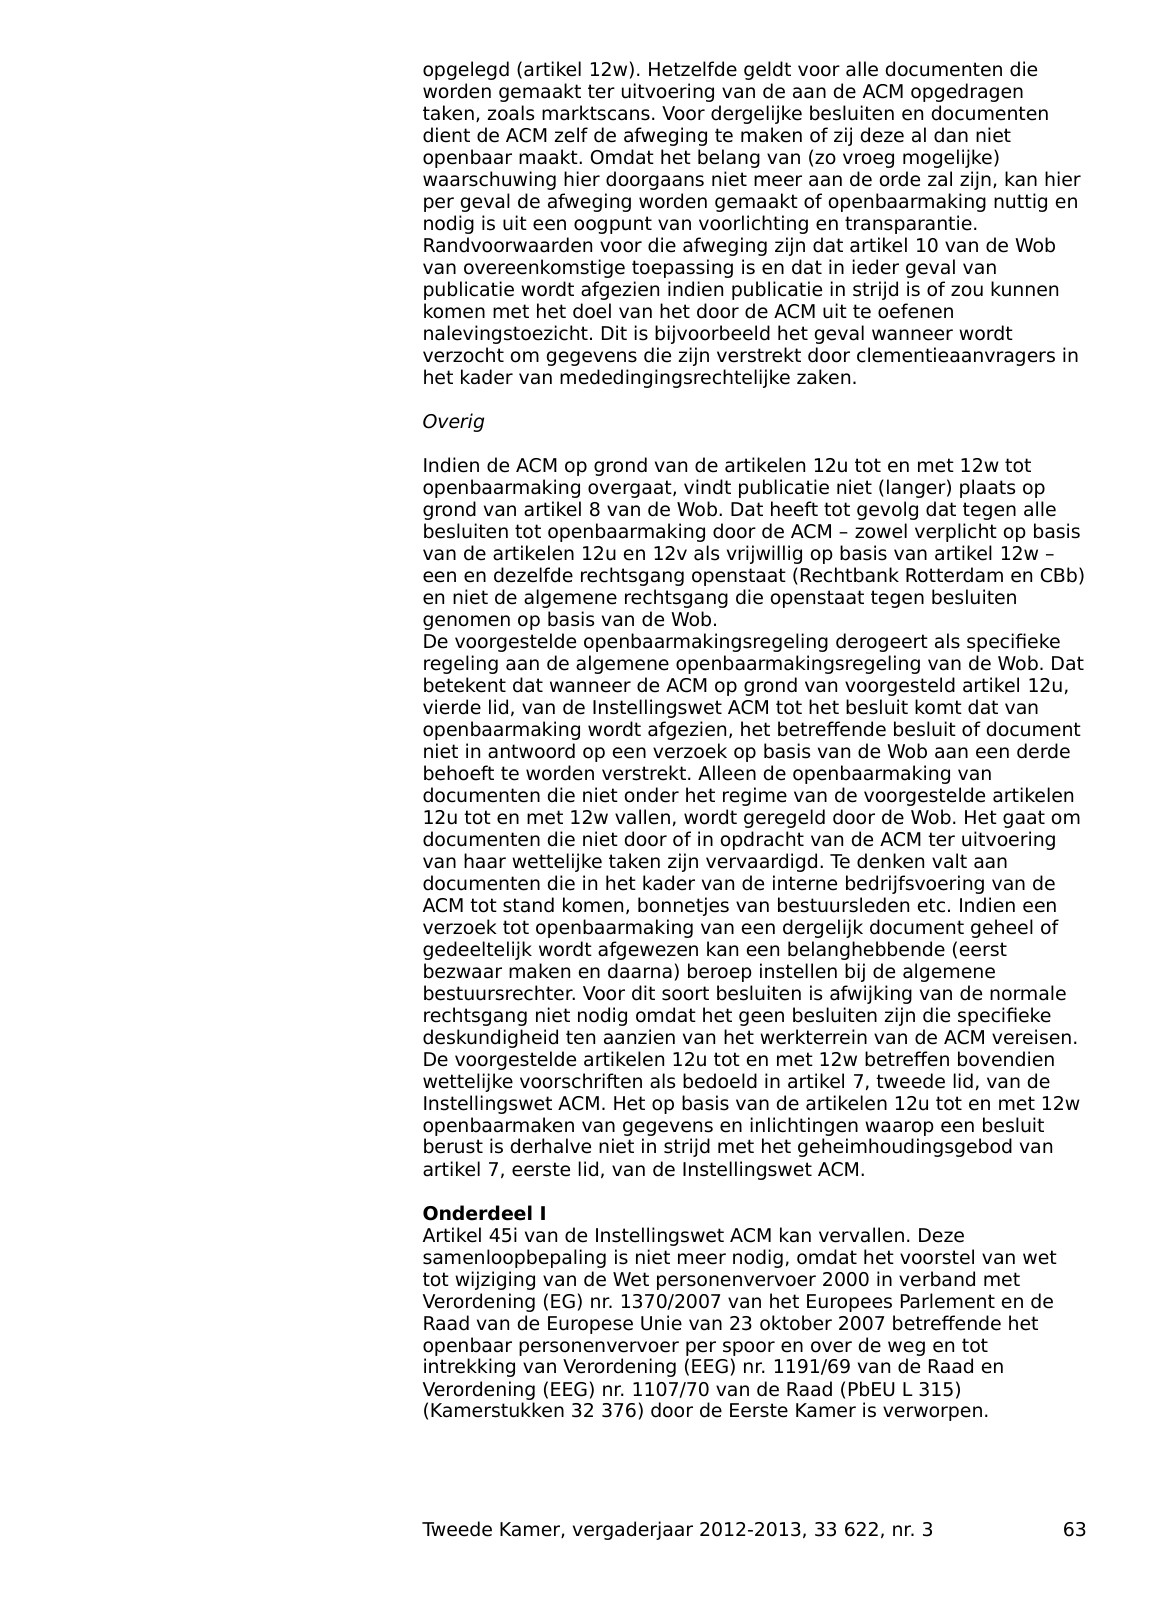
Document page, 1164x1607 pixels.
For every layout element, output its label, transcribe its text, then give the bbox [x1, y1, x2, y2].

text Artikel 45i van de Instellingswet ACM kan vervallen. Deze samenloopbepaling is niet meer nodig, omdat het voorstel van wet tot wijziging van de Wet personenvervoer 2000 in verband met Verordening (EG) nr. 1370/2007 van het Europees Parlement en de Raad van de Europese Unie van 23 oktober 2007 betreffende het openbaar personenvervoer per spoor en over de weg en tot intrekking van Verordening (EEG) nr. 1191/69 van de Raad en Verordening (EEG) nr. 1107/70 van de Raad (PbEU L 315) (Kamerstukken 32 376) door de Eerste Kamer is verworpen. [422, 1224, 1087, 1422]
text Indien de ACM op grond van de artikelen 12u tot en met 12w tot openbaarmaking overgaat, vindt publicatie niet (langer) plaats op grond van artikel 8 van de Wob. Dat heeft tot gevolg dat tegen alle besluiten tot openbaarmaking door de ACM – zowel verplicht op basis van de artikelen 12u en 12v als vrijwillig op basis van artikel 12w – een en dezelfde rechtsgang openstaat (Rechtbank Rotterdam en CBb) en niet de algemene rechtsgang die openstaat tegen besluiten genomen op basis van de Wob. [422, 455, 1087, 631]
subtitle Overig [422, 411, 1087, 433]
text opgelegd (artikel 12w). Hetzelfde geldt voor alle documenten die worden gemaakt ter uitvoering van de aan de ACM opgedragen taken, zoals marktscans. Voor dergelijke besluiten en documenten dient de ACM zelf de afweging te maken of zij deze al dan niet openbaar maakt. Omdat het belang van (zo vroeg mogelijke) waarschuwing hier doorgaans niet meer aan de orde zal zijn, kan hier per geval de afweging worden gemaakt of openbaarmaking nuttig en nodig is uit een oogpunt van voorlichting en transparantie. Randvoorwaarden voor die afweging zijn dat artikel 10 van de Wob van overeenkomstige toepassing is en dat in ieder geval van publicatie wordt afgezien indien publicatie in strijd is of zou kunnen komen met het doel van het door de ACM uit te oefenen nalevingstoezicht. Dit is bijvoorbeeld het geval wanneer wordt verzocht om gegevens die zijn verstrekt door clementieaanvragers in het kader van mededingingsrechtelijke zaken. [422, 59, 1087, 389]
subtitle Onderdeel I [422, 1203, 1087, 1224]
text De voorgestelde openbaarmakingsregeling derogeert als specifieke regeling aan de algemene openbaarmakingsregeling van de Wob. Dat betekent dat wanneer de ACM op grond van voorgesteld artikel 12u, vierde lid, van de Instellingswet ACM tot het besluit komt dat van openbaarmaking wordt afgezien, het betreffende besluit of document niet in antwoord op een verzoek op basis van de Wob aan een derde behoeft te worden verstrekt. Alleen de openbaarmaking van documenten die niet onder het regime van de voorgestelde artikelen 12u tot en met 12w vallen, wordt geregeld door de Wob. Het gaat om documenten die niet door of in opdracht van de ACM ter uitvoering van haar wettelijke taken zijn vervaardigd. Te denken valt aan documenten die in het kader van de interne bedrijfsvoering van de ACM tot stand komen, bonnetjes van bestuursleden etc. Indien een verzoek tot openbaarmaking van een dergelijk document geheel of gedeeltelijk wordt afgewezen kan een belanghebbende (eerst bezwaar maken en daarna) beroep instellen bij de algemene bestuursrechter. Voor dit soort besluiten is afwijking van de normale rechtsgang niet nodig omdat het geen besluiten zijn die specifieke deskundigheid ten aanzien van het werkterrein van de ACM vereisen. De voorgestelde artikelen 12u tot en met 12w betreffen bovendien wettelijke voorschriften als bedoeld in artikel 7, tweede lid, van de Instellingswet ACM. Het op basis van de artikelen 12u tot en met 12w openbaarmaken van gegevens en inlichtingen waarop een besluit berust is derhalve niet in strijd met het geheimhoudingsgebod van artikel 7, eerste lid, van de Instellingswet ACM. [422, 631, 1087, 1180]
